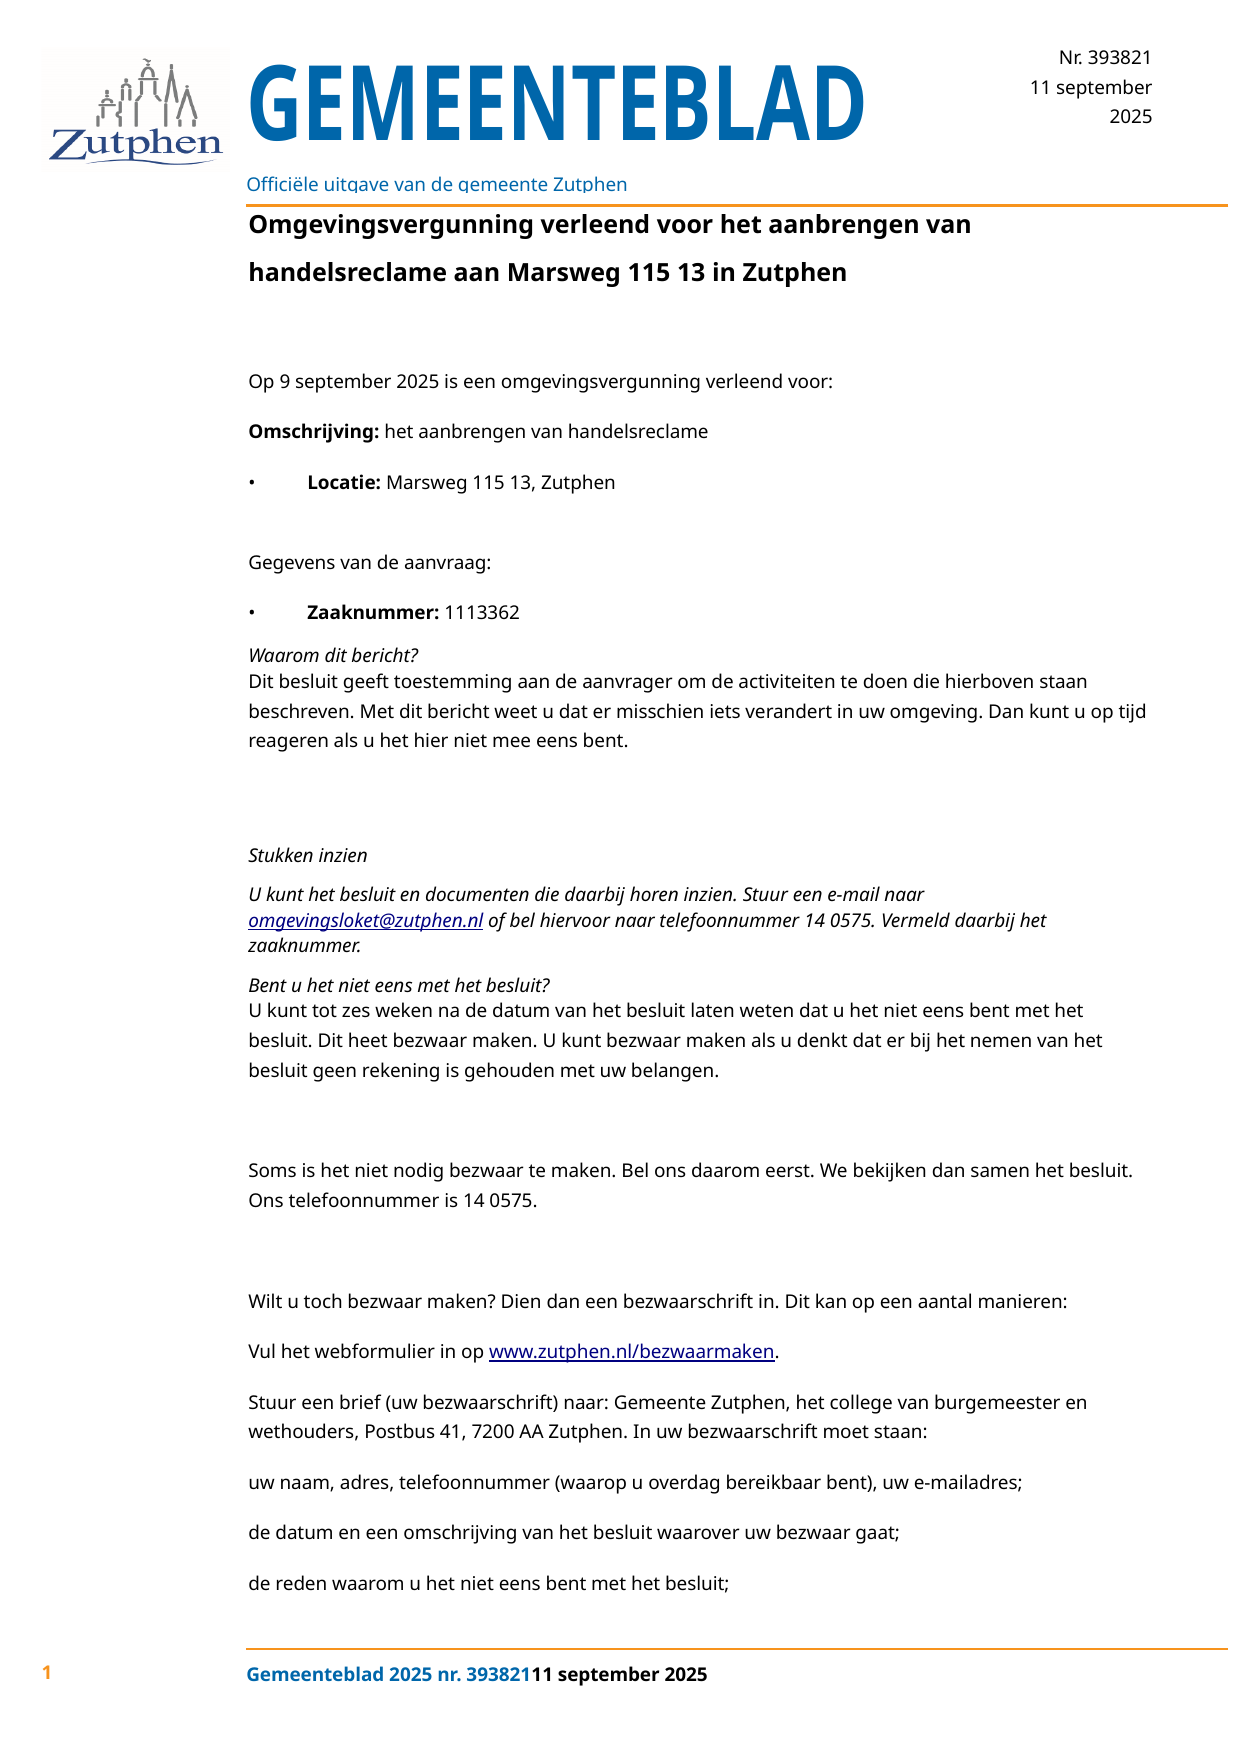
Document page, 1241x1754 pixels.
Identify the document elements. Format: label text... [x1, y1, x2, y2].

picture [41, 47, 231, 172]
text Omschrijving: het aanbrengen van handelsreclame [248, 419, 1152, 444]
text U kunt tot zes weken na de datum van het besluit laten weten dat u het niet eens bent met het besluit. Dit heet bezwaar maken. U kunt bezwaar maken als u denkt dat er bij het nemen van het besluit geen rekening is gehouden met uw belangen. [248, 998, 1152, 1083]
text Gegevens van de aanvraag: [248, 549, 1152, 575]
text Soms is het niet nodig bezwaar te maken. Bel ons daarom eerst. We bekijken dan samen het besluit. Ons telefoonnummer is 14 0575. [248, 1158, 1152, 1213]
text de datum en een omschrijving van het besluit waarover uw bezwaar gaat; [248, 1519, 1152, 1545]
text uw naam, adres, telefoonnummer (waarop u overdag bereikbaar bent), uw e-mailadres; [248, 1469, 1152, 1495]
text Stuur een brief (uw bezwaarschrift) naar: Gemeente Zutphen, het college van burgemeester en wethouders, Postbus 41, 7200 AA Zutphen. In uw bezwaarschrift moet staan: [248, 1389, 1152, 1444]
text Vul het webformulier in op www.zutphen.nl/bezwaarmaken. [248, 1338, 1152, 1364]
text Waarom dit bericht? [248, 643, 1152, 668]
list Zaaknummer: 1113362 [248, 599, 1152, 625]
text Stukken inzien [248, 842, 1152, 868]
text Dit besluit geeft toestemming aan de aanvrager om de activiteiten te doen die hierboven staan beschreven. Met dit bericht weet u dat er misschien iets verandert in uw omgeving. Dan kunt u op tijd reageren als u het hier niet mee eens bent. [248, 668, 1152, 753]
text Bent u het niet eens met het besluit? [248, 972, 1152, 998]
text Op 9 september 2025 is een omgevingsvergunning verleend voor: [248, 368, 1152, 394]
text Omgevingsvergunning verleend voor het aanbrengen van handelsreclame aan Marsweg 115 13 in Zutphen [248, 207, 1152, 288]
text U kunt het besluit en documenten die daarbij horen inzien. Stuur een e-mail naar omgevingsloket@zutphen.nl of bel hiervoor naar telefoonnummer 14 0575. Vermeld daarbij het zaaknummer. [248, 881, 1152, 958]
text Wilt u toch bezwaar maken? Dien dan een bezwaarschrift in. Dit kan op een aantal manieren: [248, 1288, 1152, 1314]
text de reden waarom u het niet eens bent met het besluit; [248, 1570, 1152, 1596]
list Locatie: Marsweg 115 13, Zutphen [248, 469, 1152, 495]
